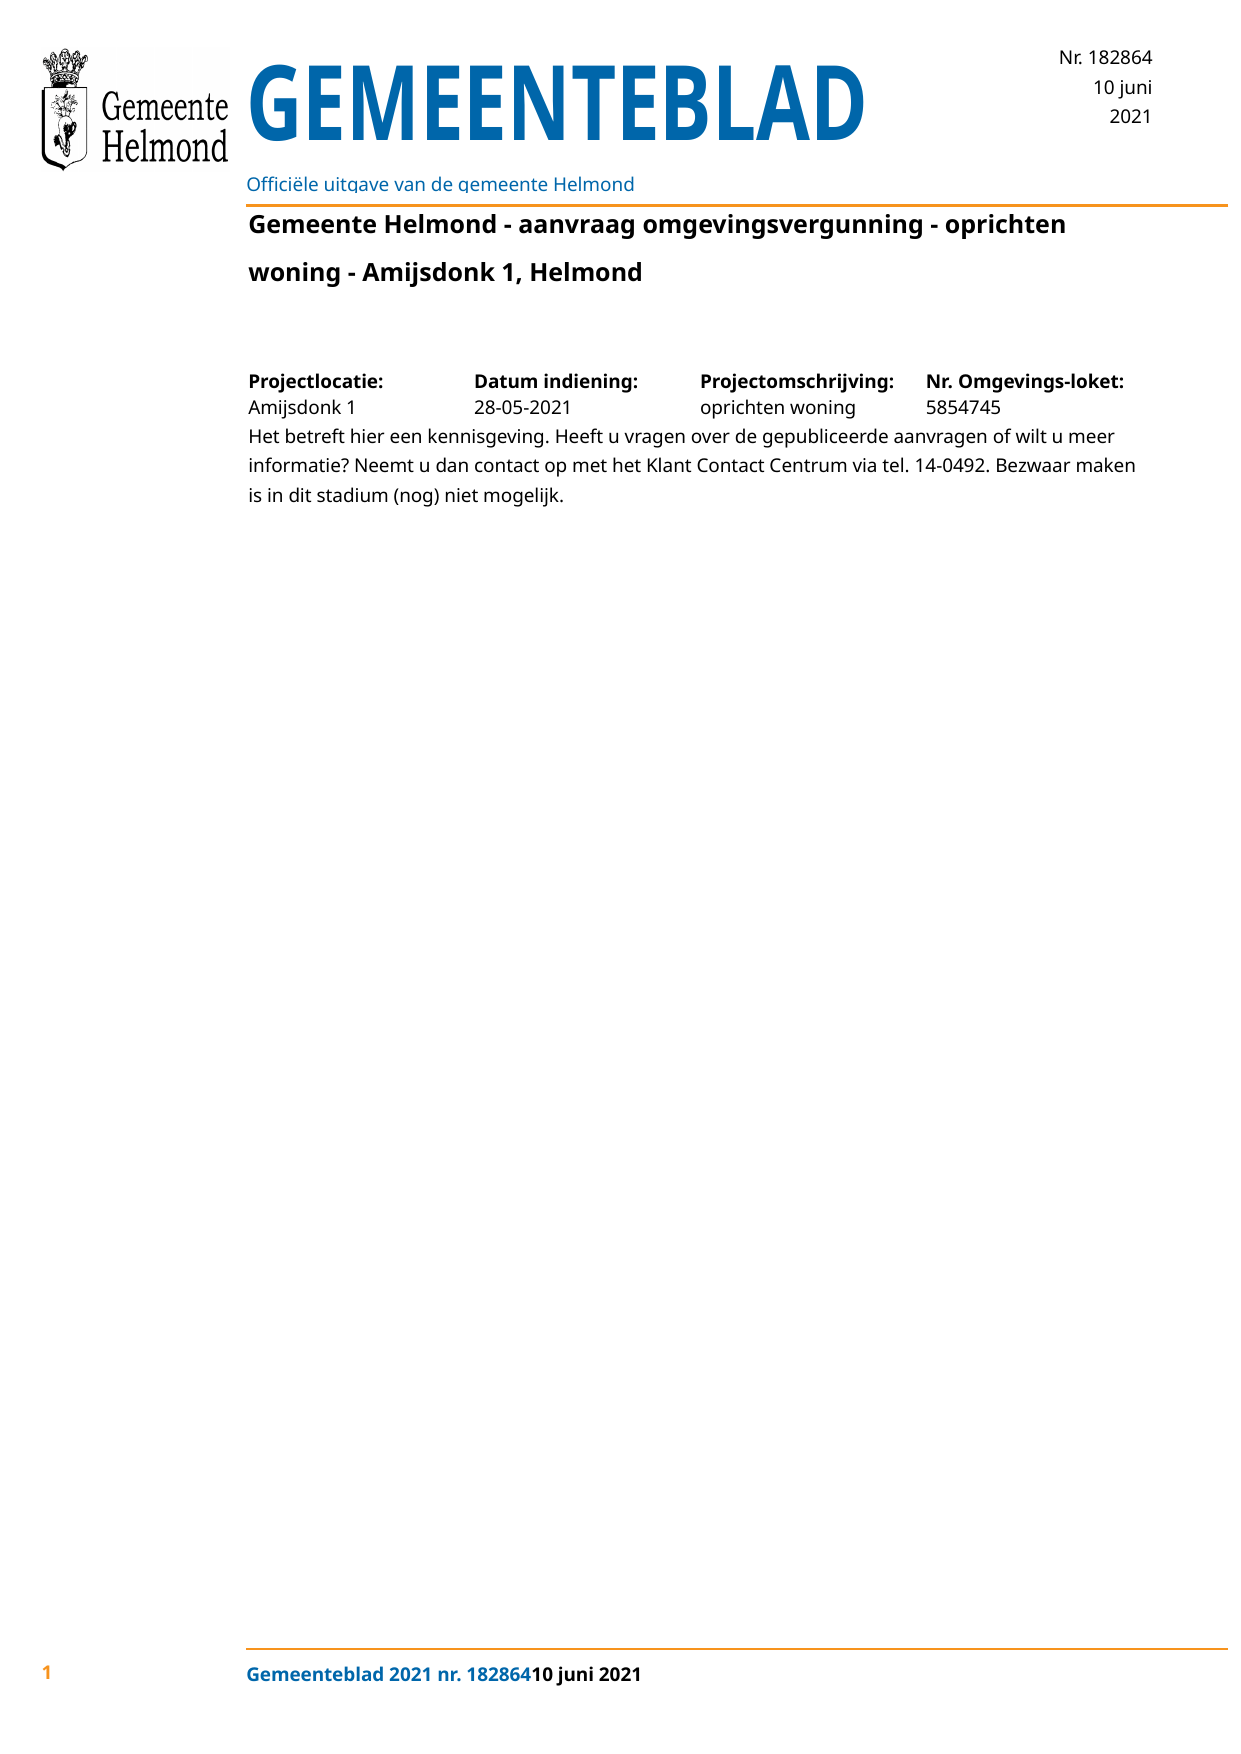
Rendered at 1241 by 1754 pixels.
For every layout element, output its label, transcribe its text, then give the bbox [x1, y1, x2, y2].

text Het betreft hier een kennisgeving. Heeft u vragen over de gepubliceerde aanvragen of wilt u meer informatie? Neemt u dan contact op met het Klant Contact Centrum via tel. 14-0492. Bezwaar maken is in dit stadium (nog) niet mogelijk. [248, 423, 1152, 508]
table_cell oprichten woning [700, 394, 926, 420]
table_cell Amijsdonk 1 [248, 394, 474, 420]
table_cell 5854745 [926, 394, 1152, 420]
table_header Projectlocatie: [248, 369, 474, 394]
table_header Projectomschrijving: [700, 369, 926, 394]
text Gemeente Helmond - aanvraag omgevingsvergunning - oprichten woning - Amijsdonk 1, Helmond [248, 207, 1152, 288]
table_header Nr. Omgevings-loket: [926, 369, 1152, 394]
picture [41, 47, 231, 172]
table_header Datum indiening: [474, 369, 700, 394]
table_cell 28-05-2021 [474, 394, 700, 420]
